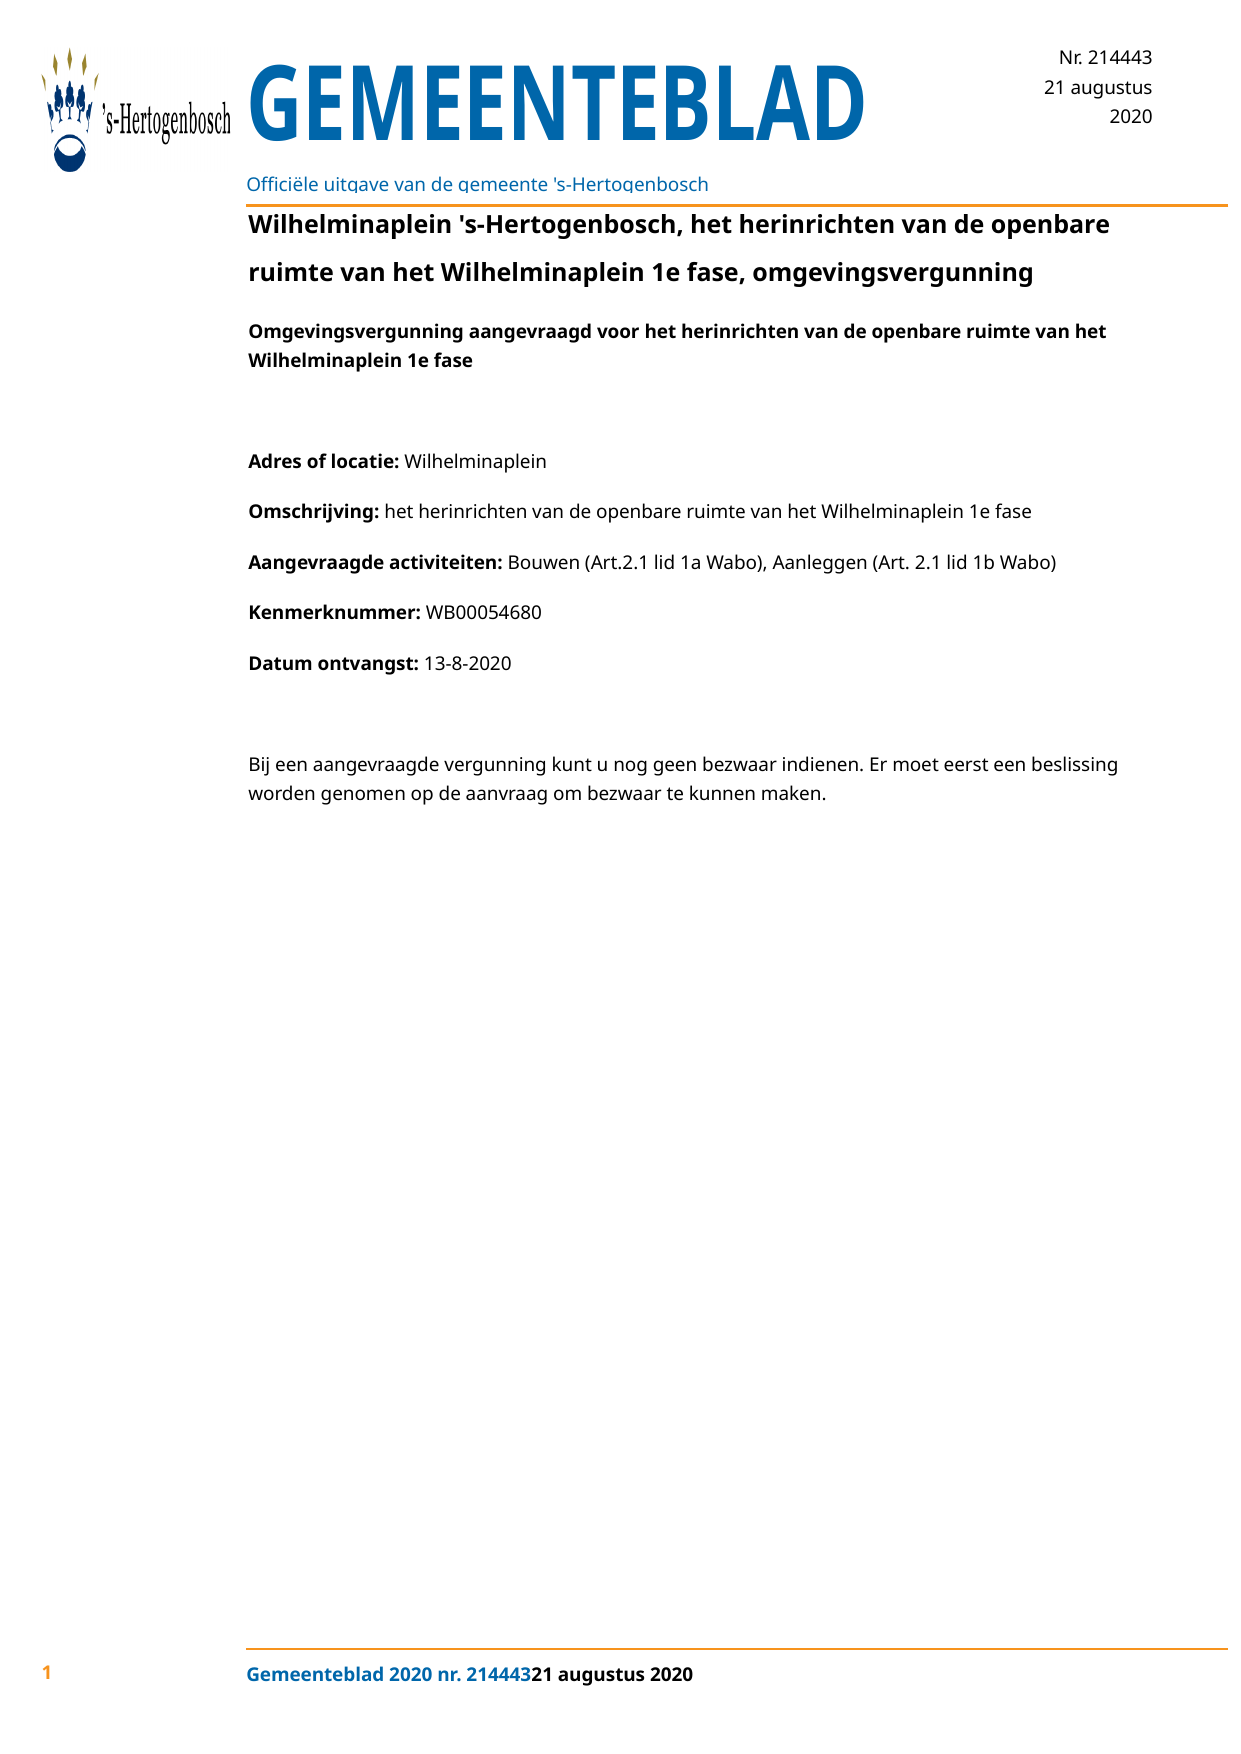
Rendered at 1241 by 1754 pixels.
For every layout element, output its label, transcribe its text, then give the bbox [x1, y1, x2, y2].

text Wilhelminaplein 's-Hertogenbosch, het herinrichten van de openbare ruimte van het Wilhelminaplein 1e fase, omgevingsvergunning [248, 207, 1152, 288]
text Omschrijving: het herinrichten van de openbare ruimte van het Wilhelminaplein 1e fase [248, 499, 1152, 524]
text Omgevingsvergunning aangevraagd voor het herinrichten van de openbare ruimte van het Wilhelminaplein 1e fase [248, 318, 1152, 373]
picture [41, 47, 231, 172]
text Adres of locatie: Wilhelminaplein [248, 448, 1152, 474]
text Datum ontvangst: 13-8-2020 [248, 650, 1152, 676]
text Bij een aangevraagde vergunning kunt u nog geen bezwaar indienen. Er moet eerst een beslissing worden genomen op de aanvraag om bezwaar te kunnen maken. [248, 751, 1152, 806]
text Kenmerknummer: WB00054680 [248, 599, 1152, 625]
text Aangevraagde activiteiten: Bouwen (Art.2.1 lid 1a Wabo), Aanleggen (Art. 2.1 lid 1b Wabo) [248, 549, 1152, 575]
